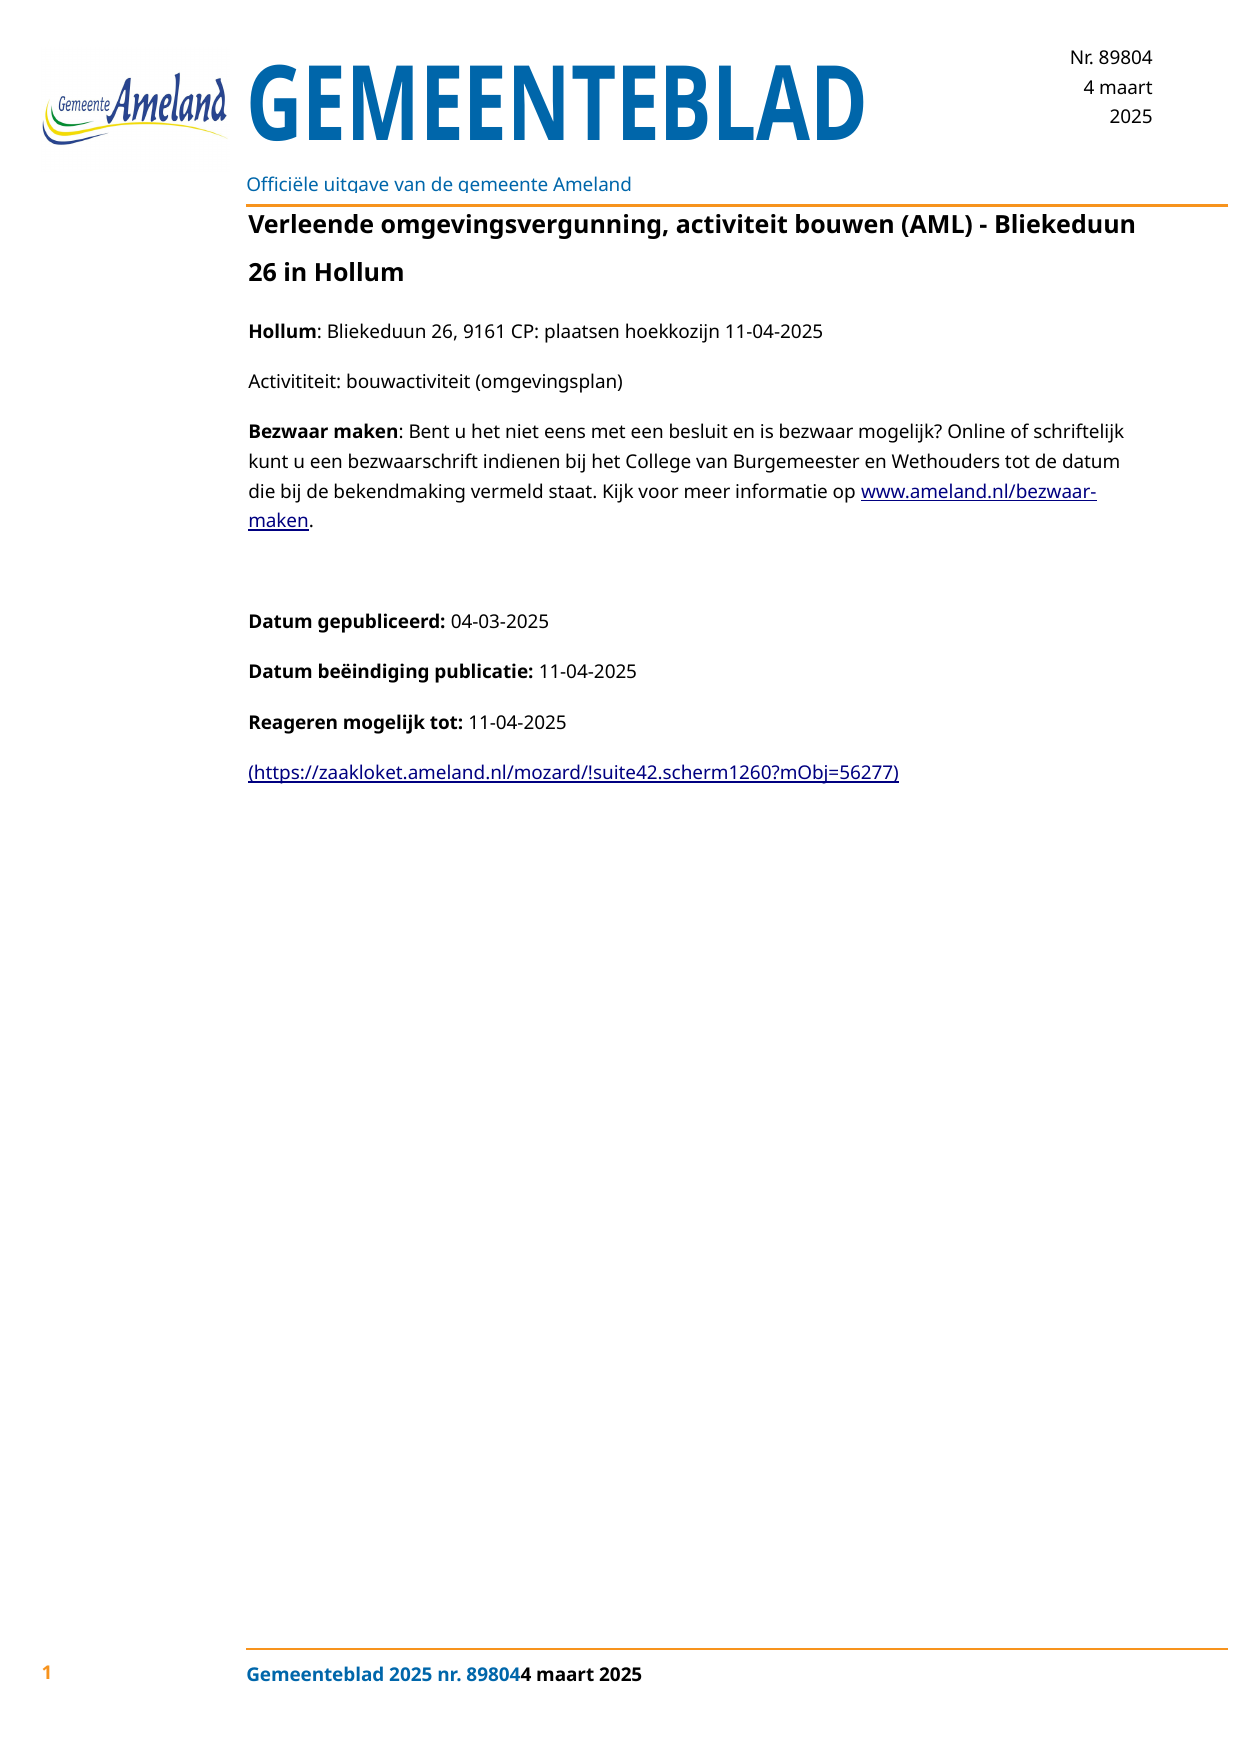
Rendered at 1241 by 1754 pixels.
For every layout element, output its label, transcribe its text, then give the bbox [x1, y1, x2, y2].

text (https://zaakloket.ameland.nl/mozard/!suite42.scherm1260?mObj=56277) [248, 759, 1152, 785]
text Bezwaar maken: Bent u het niet eens met een besluit en is bezwaar mogelijk? Online of schriftelijk kunt u een bezwaarschrift indienen bij het College van Burgemeester en Wethouders tot de datum die bij de bekendmaking vermeld staat. Kijk voor meer informatie op www.ameland.nl/bezwaar-maken. [248, 419, 1152, 533]
text Activititeit: bouwactiviteit (omgevingsplan) [248, 368, 1152, 394]
picture [41, 47, 231, 172]
text Datum gepubliceerd: 04-03-2025 [248, 608, 1152, 634]
text Datum beëindiging publicatie: 11-04-2025 [248, 659, 1152, 684]
text Verleende omgevingsvergunning, activiteit bouwen (AML) - Bliekeduun 26 in Hollum [248, 207, 1152, 288]
text Hollum: Bliekeduun 26, 9161 CP: plaatsen hoekkozijn 11-04-2025 [248, 318, 1152, 344]
text Reageren mogelijk tot: 11-04-2025 [248, 709, 1152, 735]
